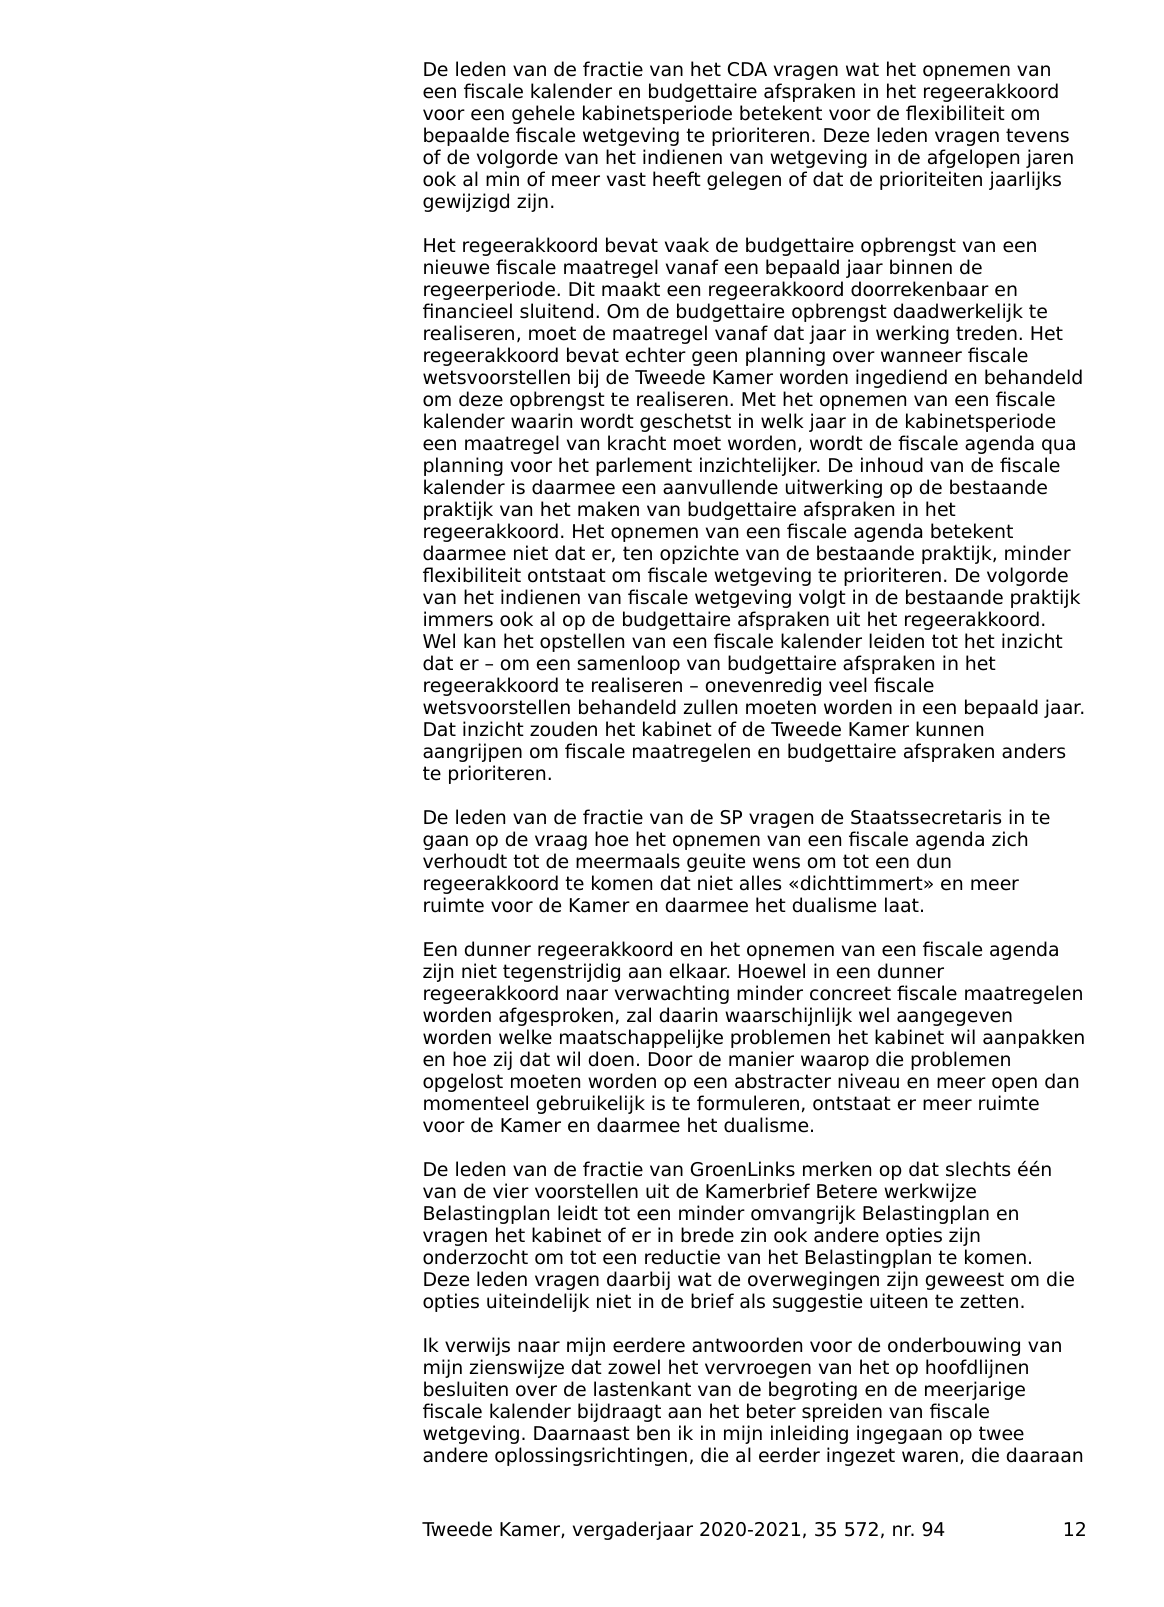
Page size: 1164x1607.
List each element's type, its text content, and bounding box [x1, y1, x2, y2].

text Een dunner regeerakkoord en het opnemen van een fiscale agenda zijn niet tegenstrijdig aan elkaar. Hoewel in een dunner regeerakkoord naar verwachting minder concreet fiscale maatregelen worden afgesproken, zal daarin waarschijnlijk wel aangegeven worden welke maatschappelijke problemen het kabinet wil aanpakken en hoe zij dat wil doen. Door de manier waarop die problemen opgelost moeten worden op een abstracter niveau en meer open dan momenteel gebruikelijk is te formuleren, ontstaat er meer ruimte voor de Kamer en daarmee het dualisme. [422, 939, 1087, 1137]
text Ik verwijs naar mijn eerdere antwoorden voor de onderbouwing van mijn zienswijze dat zowel het vervroegen van het op hoofdlijnen besluiten over de lastenkant van de begroting en de meerjarige fiscale kalender bijdraagt aan het beter spreiden van fiscale wetgeving. Daarnaast ben ik in mijn inleiding ingegaan op twee andere oplossingsrichtingen, die al eerder ingezet waren, die daaraan [422, 1335, 1087, 1467]
text Het regeerakkoord bevat vaak de budgettaire opbrengst van een nieuwe fiscale maatregel vanaf een bepaald jaar binnen de regeerperiode. Dit maakt een regeerakkoord doorrekenbaar en financieel sluitend. Om de budgettaire opbrengst daadwerkelijk te realiseren, moet de maatregel vanaf dat jaar in werking treden. Het regeerakkoord bevat echter geen planning over wanneer fiscale wetsvoorstellen bij de Tweede Kamer worden ingediend en behandeld om deze opbrengst te realiseren. Met het opnemen van een fiscale kalender waarin wordt geschetst in welk jaar in de kabinetsperiode een maatregel van kracht moet worden, wordt de fiscale agenda qua planning voor het parlement inzichtelijker. De inhoud van de fiscale kalender is daarmee een aanvullende uitwerking op de bestaande praktijk van het maken van budgettaire afspraken in het regeerakkoord. Het opnemen van een fiscale agenda betekent daarmee niet dat er, ten opzichte van de bestaande praktijk, minder flexibiliteit ontstaat om fiscale wetgeving te prioriteren. De volgorde van het indienen van fiscale wetgeving volgt in de bestaande praktijk immers ook al op de budgettaire afspraken uit het regeerakkoord. Wel kan het opstellen van een fiscale kalender leiden tot het inzicht dat er – om een samenloop van budgettaire afspraken in het regeerakkoord te realiseren – onevenredig veel fiscale wetsvoorstellen behandeld zullen moeten worden in een bepaald jaar. Dat inzicht zouden het kabinet of de Tweede Kamer kunnen aangrijpen om fiscale maatregelen en budgettaire afspraken anders te prioriteren. [422, 235, 1087, 784]
text De leden van de fractie van de SP vragen de Staatssecretaris in te gaan op de vraag hoe het opnemen van een fiscale agenda zich verhoudt tot de meermaals geuite wens om tot een dun regeerakkoord te komen dat niet alles «dichttimmert» en meer ruimte voor de Kamer en daarmee het dualisme laat. [422, 807, 1087, 917]
text De leden van de fractie van het CDA vragen wat het opnemen van een fiscale kalender en budgettaire afspraken in het regeerakkoord voor een gehele kabinetsperiode betekent voor de flexibiliteit om bepaalde fiscale wetgeving te prioriteren. Deze leden vragen tevens of de volgorde van het indienen van wetgeving in de afgelopen jaren ook al min of meer vast heeft gelegen of dat de prioriteiten jaarlijks gewijzigd zijn. [422, 59, 1087, 213]
text De leden van de fractie van GroenLinks merken op dat slechts één van de vier voorstellen uit de Kamerbrief Betere werkwijze Belastingplan leidt tot een minder omvangrijk Belastingplan en vragen het kabinet of er in brede zin ook andere opties zijn onderzocht om tot een reductie van het Belastingplan te komen. Deze leden vragen daarbij wat de overwegingen zijn geweest om die opties uiteindelijk niet in de brief als suggestie uiteen te zetten. [422, 1159, 1087, 1313]
